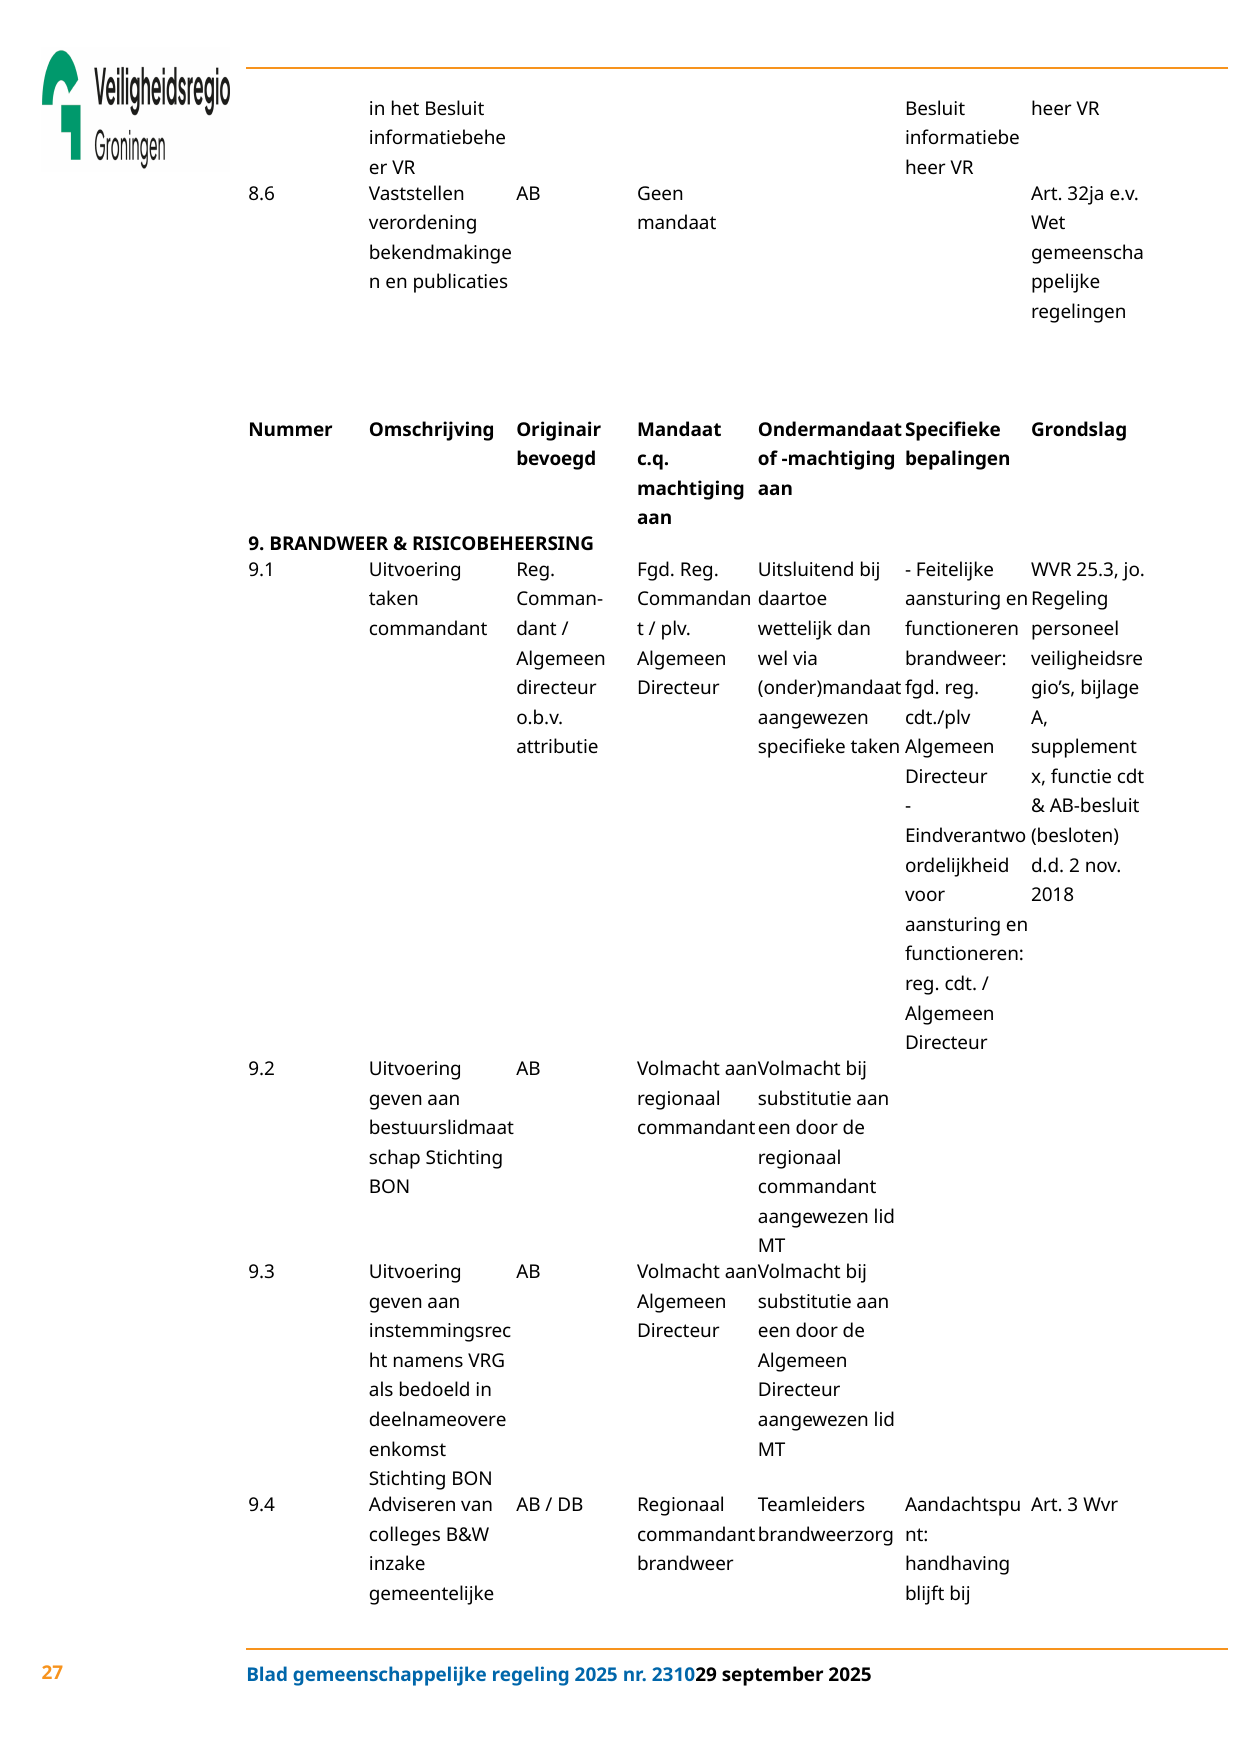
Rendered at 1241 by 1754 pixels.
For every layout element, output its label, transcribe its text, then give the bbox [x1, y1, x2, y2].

table_cell Uitvoering geven aan instemmingsrecht namens VRG als bedoeld in deelnameovereenkomst Stichting BON [369, 1258, 516, 1491]
table_cell [248, 95, 369, 180]
table_cell [758, 180, 905, 324]
picture [41, 47, 231, 172]
table_cell Besluit informatiebeheer VR [905, 95, 1031, 180]
table_cell [758, 95, 905, 180]
table_header Mandaat c.q. machtiging aan [637, 416, 758, 530]
table_cell Art. 3 Wvr [1031, 1491, 1152, 1606]
table_cell Art. 32ja e.v. Wet gemeenschappelijke regelingen [1031, 180, 1152, 324]
table_cell [1031, 1055, 1152, 1258]
table_cell AB [516, 180, 637, 324]
table_cell Geen mandaat [637, 180, 758, 324]
table_cell Uitvoering geven aan bestuurslidmaatschap Stichting BON [369, 1055, 516, 1258]
table_cell Fgd. Reg. Commandant / plv. Algemeen Directeur [637, 556, 758, 1055]
table_cell 8.6 [248, 180, 369, 324]
table_cell 9.1 [248, 556, 369, 1055]
table_cell Volmacht bij substitutie aan een door de Algemeen Directeur aangewezen lid MT [758, 1258, 905, 1491]
table_cell WVR 25.3, jo. Regeling personeel veiligheidsregio’s, bijlage A, supplement x, functie cdt & AB-besluit (besloten) d.d. 2 nov. 2018 [1031, 556, 1152, 1055]
table_cell 9. BRANDWEER & RISICOBEHEERSING [248, 530, 1152, 556]
table_cell Teamleiders brandweerzorg [758, 1491, 905, 1606]
table_cell Reg. Comman-dant / Algemeen directeur o.b.v. attributie [516, 556, 637, 1055]
table_cell Uitvoering taken commandant [369, 556, 516, 1055]
table_cell Vaststellen verordening bekendmakingen en publicaties [369, 180, 516, 324]
table_header Nummer [248, 416, 369, 530]
table_cell Regionaal commandant brandweer [637, 1491, 758, 1606]
table_cell [1031, 1258, 1152, 1491]
table_cell 9.2 [248, 1055, 369, 1258]
table_cell Aandachtspunt: handhaving blijft bij [905, 1491, 1031, 1606]
table_cell 9.3 [248, 1258, 369, 1491]
table_cell [637, 95, 758, 180]
table_cell [516, 95, 637, 180]
table_cell Adviseren van colleges B&W inzake gemeentelijke [369, 1491, 516, 1606]
table_cell Volmacht bij substitutie aan een door de regionaal commandant aangewezen lid MT [758, 1055, 905, 1258]
table_cell AB / DB [516, 1491, 637, 1606]
table_cell Uitsluitend bij daartoe wettelijk dan wel via (onder)mandaat aangewezen specifieke taken [758, 556, 905, 1055]
table_cell 9.4 [248, 1491, 369, 1606]
table_cell [905, 1258, 1031, 1491]
table_cell in het Besluit informatiebeheer VR [369, 95, 516, 180]
table_header Originair bevoegd [516, 416, 637, 530]
table_header Omschrijving [369, 416, 516, 530]
table_cell AB [516, 1258, 637, 1491]
table_header Grondslag [1031, 416, 1152, 530]
table_cell Volmacht aan regionaal commandant [637, 1055, 758, 1258]
table_cell [905, 1055, 1031, 1258]
table_cell [905, 180, 1031, 324]
table_cell Volmacht aan Algemeen Directeur [637, 1258, 758, 1491]
table_cell heer VR [1031, 95, 1152, 180]
table_header Ondermandaat of -machtiging aan [758, 416, 905, 530]
table_cell - Feitelijke aansturing en functioneren brandweer: fgd. reg. cdt./plv Algemeen Directeur - Eindverantwoordelijkheid voor aansturing en functioneren: reg. cdt. / Algemeen Directeur [905, 556, 1031, 1055]
table_header Specifieke bepalingen [905, 416, 1031, 530]
table_cell AB [516, 1055, 637, 1258]
